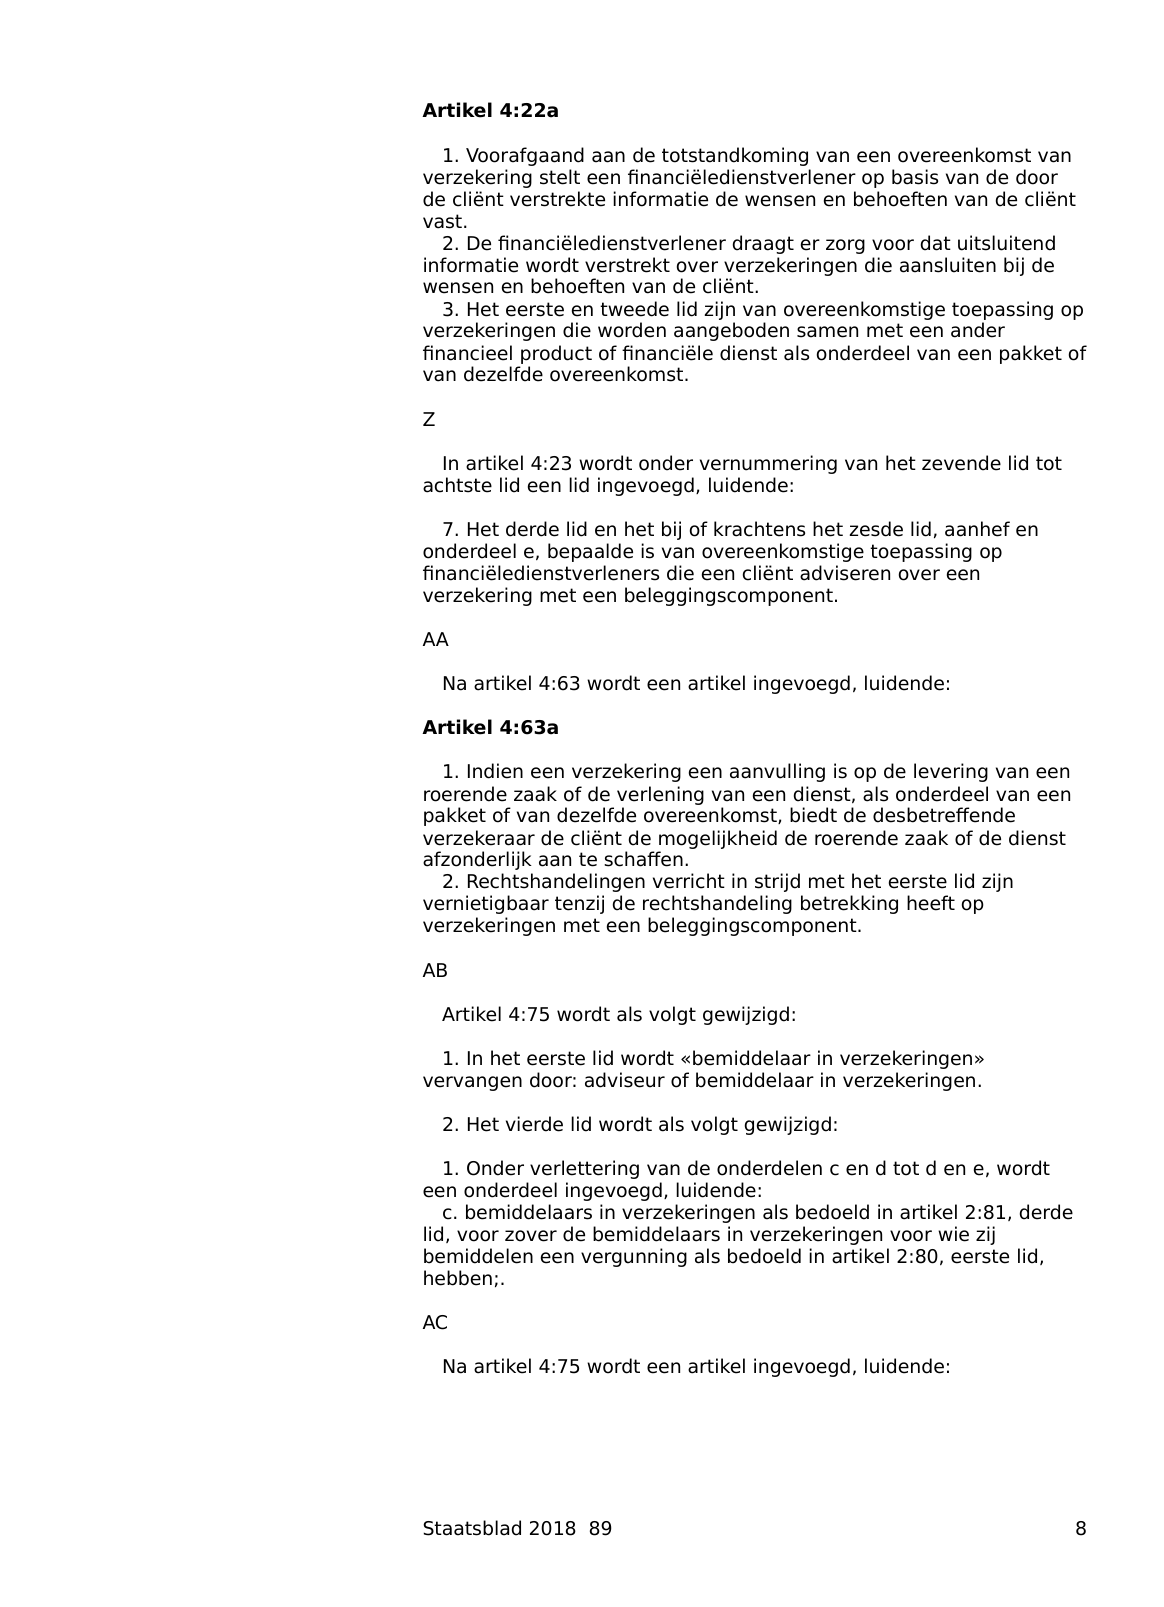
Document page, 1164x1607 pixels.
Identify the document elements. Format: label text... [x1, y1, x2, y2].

text Artikel 4:75 wordt als volgt gewijzigd: [422, 1004, 1087, 1026]
text AB [422, 959, 1087, 981]
text AC [422, 1312, 1087, 1334]
text 1. In het eerste lid wordt «bemiddelaar in verzekeringen» vervangen door: adviseur of bemiddelaar in verzekeringen. [422, 1048, 1087, 1092]
text Na artikel 4:63 wordt een artikel ingevoegd, luidende: [422, 673, 1087, 695]
text 2. De financiëledienstverlener draagt er zorg voor dat uitsluitend informatie wordt verstrekt over verzekeringen die aansluiten bij de wensen en behoeften van de cliënt. [422, 232, 1087, 298]
text 3. Het eerste en tweede lid zijn van overeenkomstige toepassing op verzekeringen die worden aangeboden samen met een ander financieel product of financiële dienst als onderdeel van een pakket of van dezelfde overeenkomst. [422, 298, 1087, 386]
text 2. Rechtshandelingen verricht in strijd met het eerste lid zijn vernietigbaar tenzij de rechtshandeling betrekking heeft op verzekeringen met een beleggingscomponent. [422, 871, 1087, 937]
text 2. Het vierde lid wordt als volgt gewijzigd: [422, 1114, 1087, 1136]
text In artikel 4:23 wordt onder vernummering van het zevende lid tot achtste lid een lid ingevoegd, luidende: [422, 453, 1087, 497]
text c. bemiddelaars in verzekeringen als bedoeld in artikel 2:81, derde lid, voor zover de bemiddelaars in verzekeringen voor wie zij bemiddelen een vergunning als bedoeld in artikel 2:80, eerste lid, hebben;. [422, 1202, 1087, 1290]
subtitle Artikel 4:22a [422, 100, 1087, 122]
text 1. Onder verlettering van de onderdelen c en d tot d en e, wordt een onderdeel ingevoegd, luidende: [422, 1158, 1087, 1202]
text Na artikel 4:75 wordt een artikel ingevoegd, luidende: [422, 1356, 1087, 1378]
text Z [422, 408, 1087, 431]
text 7. Het derde lid en het bij of krachtens het zesde lid, aanhef en onderdeel e, bepaalde is van overeenkomstige toepassing op financiëledienstverleners die een cliënt adviseren over een verzekering met een beleggingscomponent. [422, 519, 1087, 607]
text 1. Indien een verzekering een aanvulling is op de levering van een roerende zaak of de verlening van een dienst, als onderdeel van een pakket of van dezelfde overeenkomst, biedt de desbetreffende verzekeraar de cliënt de mogelijkheid de roerende zaak of de dienst afzonderlijk aan te schaffen. [422, 761, 1087, 871]
text AA [422, 629, 1087, 651]
subtitle Artikel 4:63a [422, 717, 1087, 739]
text 1. Voorafgaand aan de totstandkoming van een overeenkomst van verzekering stelt een financiëledienstverlener op basis van de door de cliënt verstrekte informatie de wensen en behoeften van de cliënt vast. [422, 144, 1087, 232]
